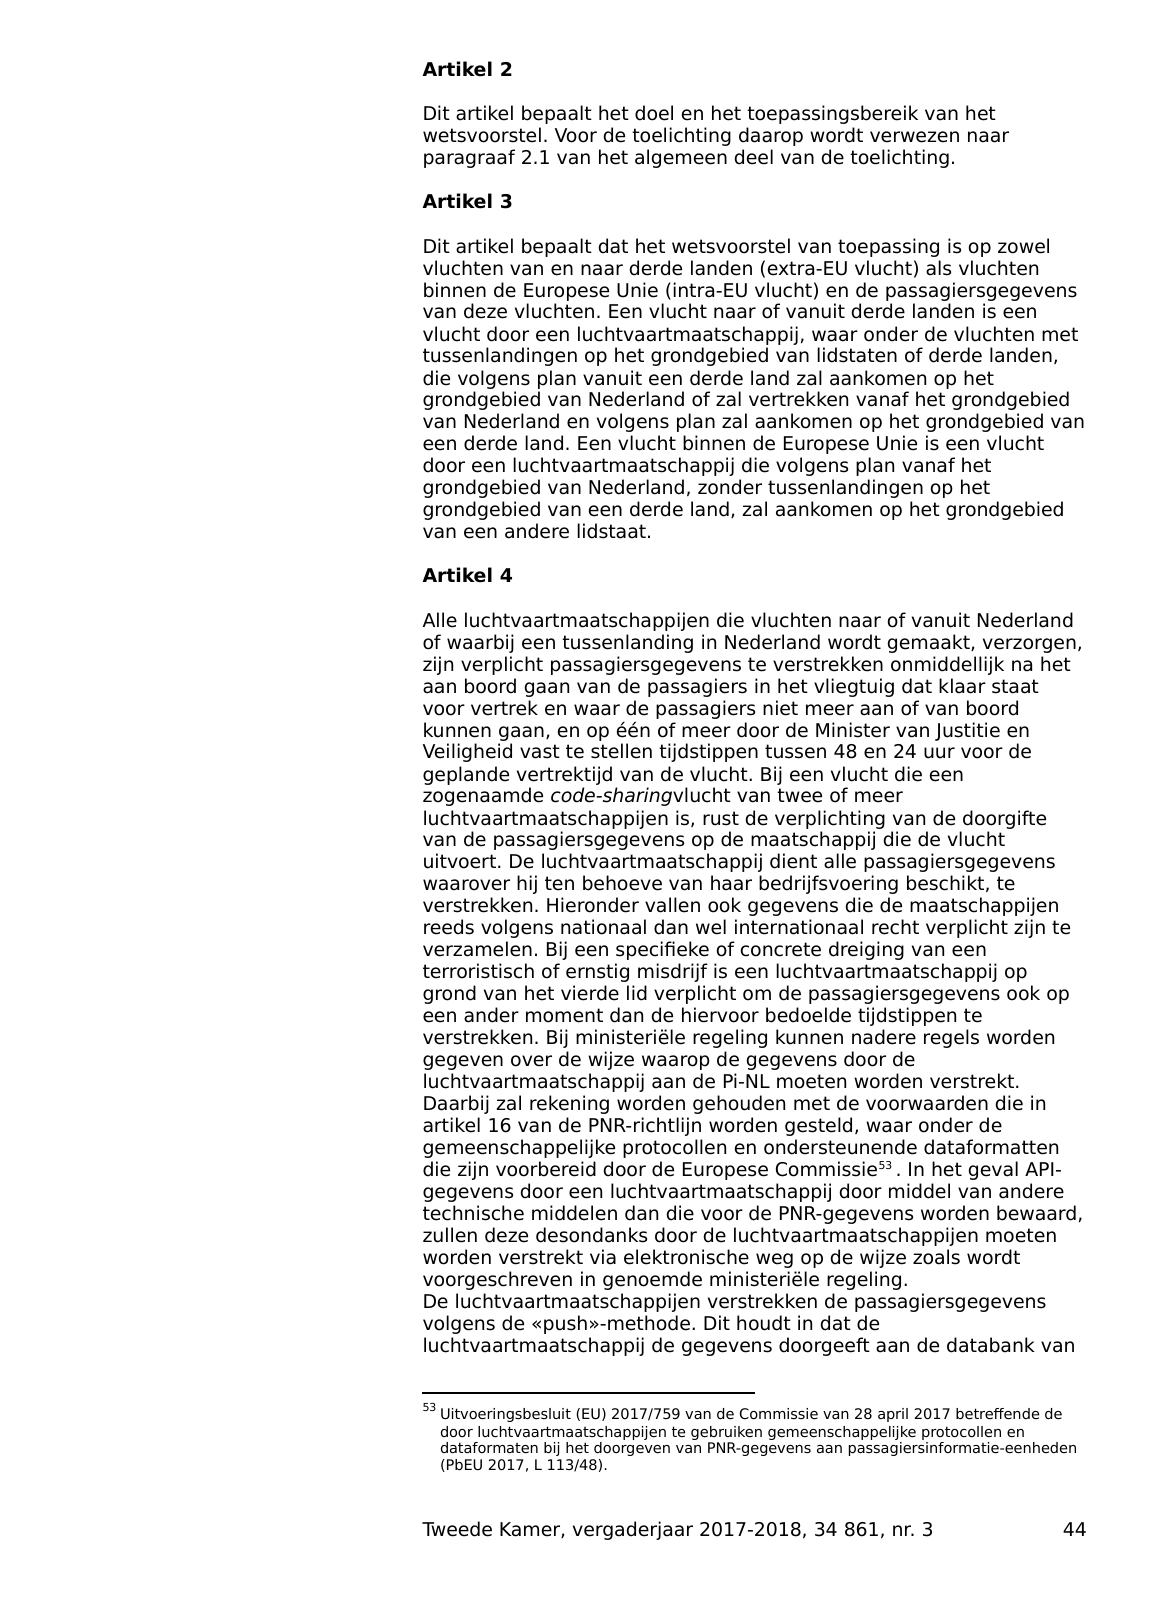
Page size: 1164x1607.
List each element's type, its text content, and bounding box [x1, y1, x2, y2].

text Dit artikel bepaalt het doel en het toepassingsbereik van het wetsvoorstel. Voor de toelichting daarop wordt verwezen naar paragraaf 2.1 van het algemeen deel van de toelichting. [422, 103, 1087, 169]
subtitle Artikel 3 [422, 191, 1087, 213]
text Uitvoeringsbesluit (EU) 2017/759 van de Commissie van 28 april 2017 betreffende de door luchtvaartmaatschappijen te gebruiken gemeenschappelijke protocollen en dataformaten bij het doorgeven van PNR-gegevens aan passagiersinformatie-eenheden (PbEU 2017, L 113/48). [422, 1402, 1087, 1474]
text Dit artikel bepaalt dat het wetsvoorstel van toepassing is op zowel vluchten van en naar derde landen (extra-EU vlucht) als vluchten binnen de Europese Unie (intra-EU vlucht) en de passagiersgegevens van deze vluchten. Een vlucht naar of vanuit derde landen is een vlucht door een luchtvaartmaatschappij, waar onder de vluchten met tussenlandingen op het grondgebied van lidstaten of derde landen, die volgens plan vanuit een derde land zal aankomen op het grondgebied van Nederland of zal vertrekken vanaf het grondgebied van Nederland en volgens plan zal aankomen op het grondgebied van een derde land. Een vlucht binnen de Europese Unie is een vlucht door een luchtvaartmaatschappij die volgens plan vanaf het grondgebied van Nederland, zonder tussenlandingen op het grondgebied van een derde land, zal aankomen op het grondgebied van een andere lidstaat. [422, 236, 1087, 543]
text De luchtvaartmaatschappijen verstrekken de passagiersgegevens volgens de «push»-methode. Dit houdt in dat de luchtvaartmaatschappij de gegevens doorgeeft aan de databank van [422, 1291, 1087, 1357]
subtitle Artikel 2 [422, 59, 1087, 81]
subtitle Artikel 4 [422, 565, 1087, 587]
text Alle luchtvaartmaatschappijen die vluchten naar of vanuit Nederland of waarbij een tussenlanding in Nederland wordt gemaakt, verzorgen, zijn verplicht passagiersgegevens te verstrekken onmiddellijk na het aan boord gaan van de passagiers in het vliegtuig dat klaar staat voor vertrek en waar de passagiers niet meer aan of van boord kunnen gaan, en op één of meer door de Minister van Justitie en Veiligheid vast te stellen tijdstippen tussen 48 en 24 uur voor de geplande vertrektijd van de vlucht. Bij een vlucht die een zogenaamde code-sharingvlucht van twee of meer luchtvaartmaatschappijen is, rust de verplichting van de doorgifte van de passagiersgegevens op de maatschappij die de vlucht uitvoert. De luchtvaartmaatschappij dient alle passagiersgegevens waarover hij ten behoeve van haar bedrijfsvoering beschikt, te verstrekken. Hieronder vallen ook gegevens die de maatschappijen reeds volgens nationaal dan wel internationaal recht verplicht zijn te verzamelen. Bij een specifieke of concrete dreiging van een terroristisch of ernstig misdrijf is een luchtvaartmaatschappij op grond van het vierde lid verplicht om de passagiersgegevens ook op een ander moment dan de hiervoor bedoelde tijdstippen te verstrekken. Bij ministeriële regeling kunnen nadere regels worden gegeven over de wijze waarop de gegevens door de luchtvaartmaatschappij aan de Pi-NL moeten worden verstrekt. Daarbij zal rekening worden gehouden met de voorwaarden die in artikel 16 van de PNR-richtlijn worden gesteld, waar onder de gemeenschappelijke protocollen en ondersteunende dataformatten die zijn voorbereid door de Europese Commissie. In het geval API-gegevens door een luchtvaartmaatschappij door middel van andere technische middelen dan die voor de PNR-gegevens worden bewaard, zullen deze desondanks door de luchtvaartmaatschappijen moeten worden verstrekt via elektronische weg op de wijze zoals wordt voorgeschreven in genoemde ministeriële regeling. [422, 609, 1087, 1291]
